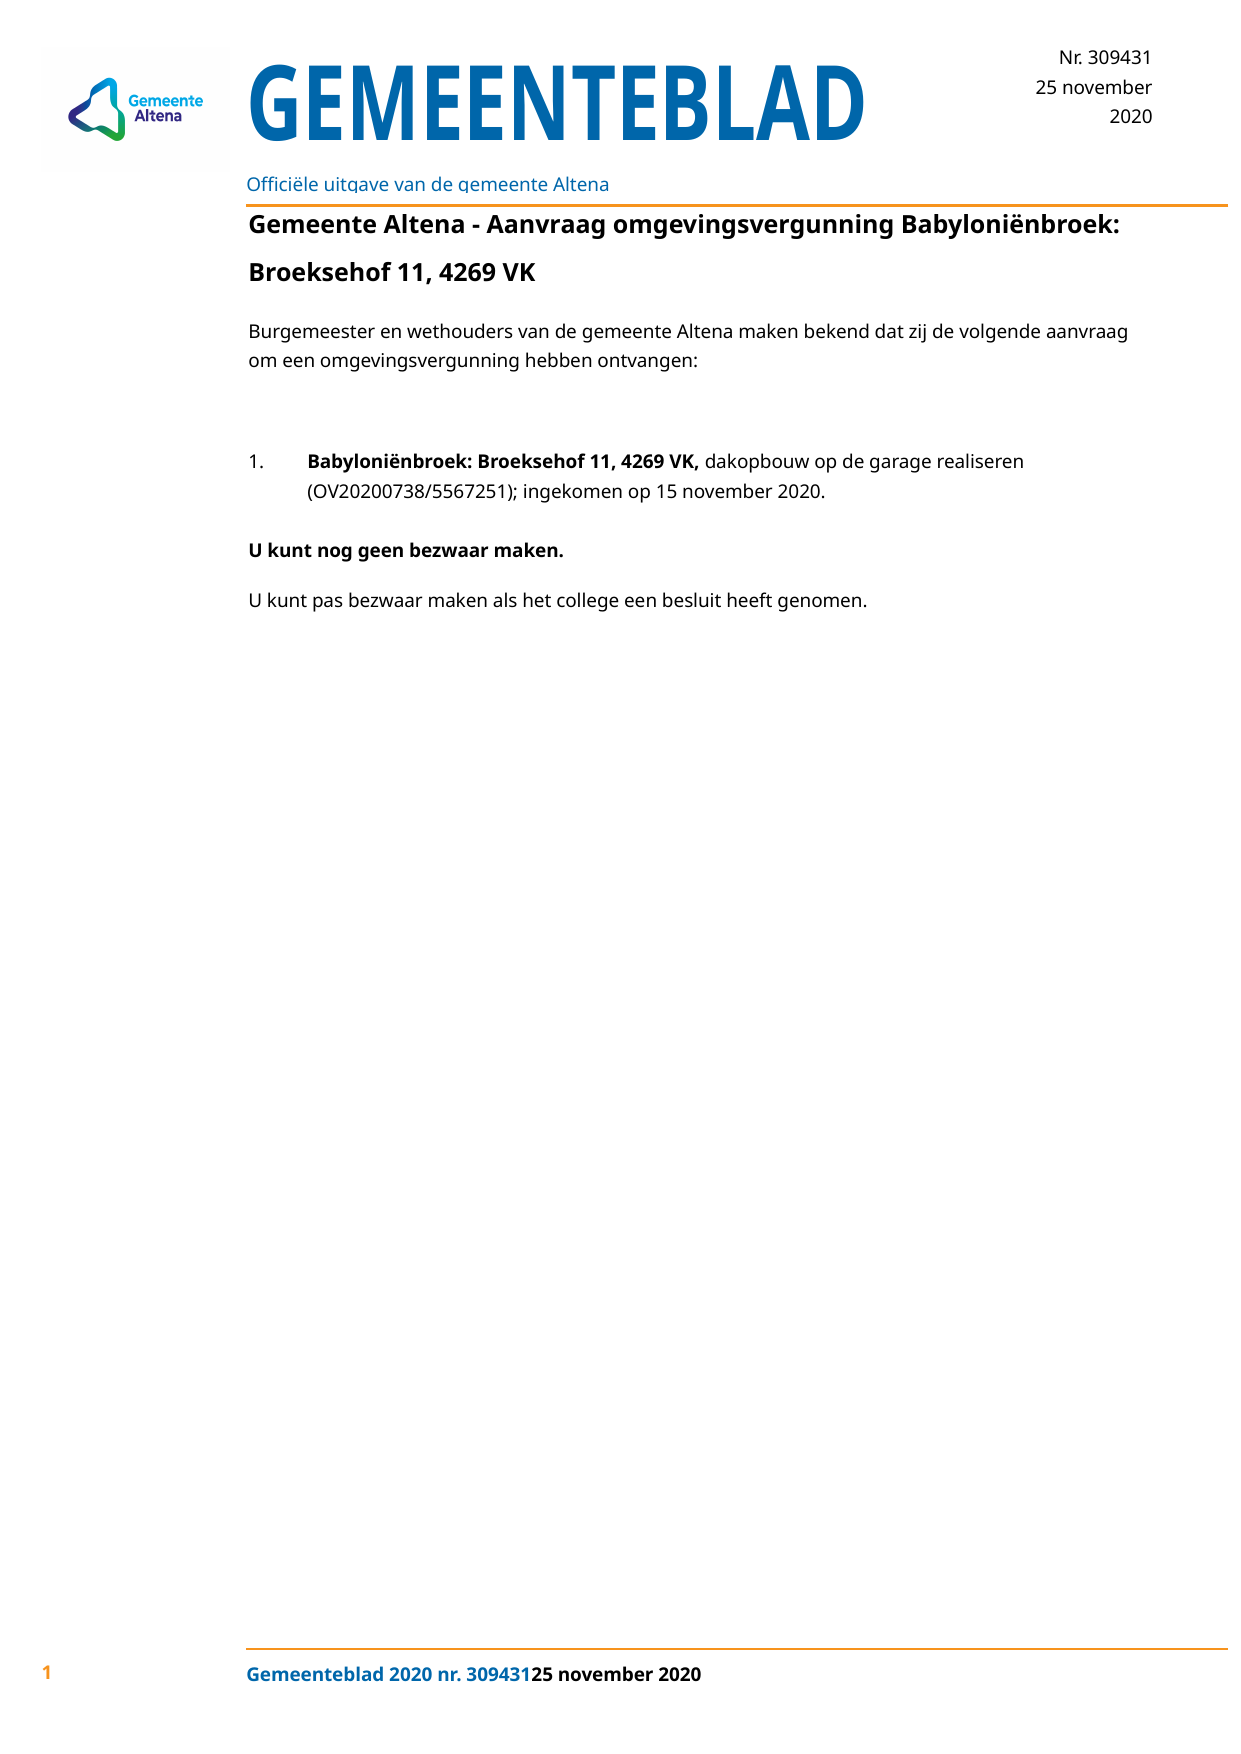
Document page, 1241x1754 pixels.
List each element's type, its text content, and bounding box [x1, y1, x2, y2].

text Burgemeester en wethouders van de gemeente Altena maken bekend dat zij de volgende aanvraag om een omgevingsvergunning hebben ontvangen: [248, 318, 1152, 373]
text U kunt pas bezwaar maken als het college een besluit heeft genomen. [248, 587, 1152, 613]
list Babyloniënbroek: Broeksehof 11, 4269 VK, dakopbouw op de garage realiseren (OV20200738/5567251); ingekomen op 15 november 2020. [248, 448, 1152, 504]
picture [41, 47, 231, 172]
text Gemeente Altena - Aanvraag omgevingsvergunning Babyloniënbroek: Broeksehof 11, 4269 VK [248, 207, 1152, 288]
text U kunt nog geen bezwaar maken. [248, 537, 1152, 563]
